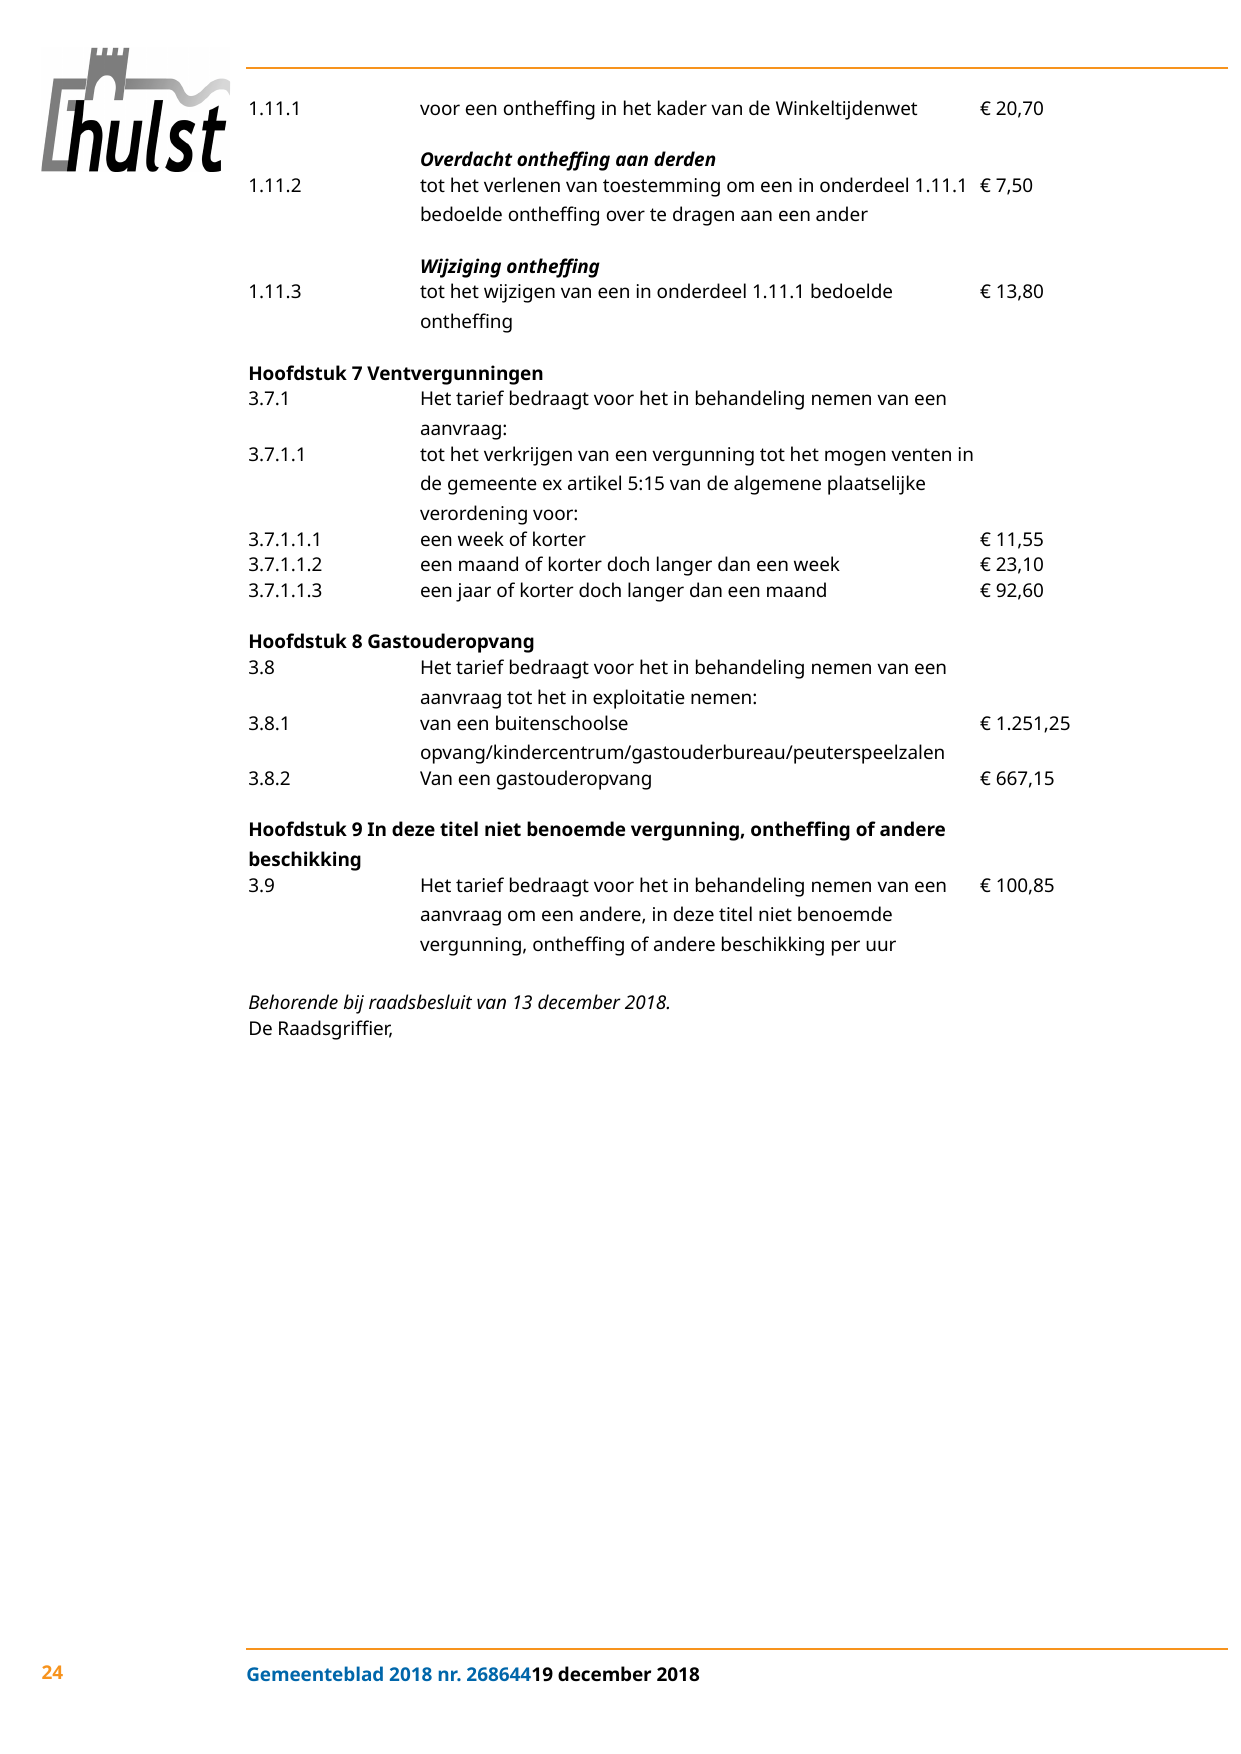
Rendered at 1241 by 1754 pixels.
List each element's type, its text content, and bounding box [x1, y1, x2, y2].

table_cell € 13,80 [980, 279, 1152, 334]
table_cell [248, 146, 420, 172]
table_cell [980, 629, 1152, 654]
table_cell € 667,15 [980, 765, 1152, 791]
table_cell [420, 227, 980, 253]
table_cell 3.7.1.1.2 [248, 551, 420, 577]
table_cell Het tarief bedraagt voor het in behandeling nemen van een aanvraag om een andere, in deze titel niet benoemde vergunning, ontheffing of andere beschikking per uur [420, 872, 980, 957]
table_cell 3.9 [248, 872, 420, 957]
table_cell [980, 334, 1152, 360]
table_cell [420, 121, 980, 146]
table_cell Het tarief bedraagt voor het in behandeling nemen van een aanvraag tot het in exploitatie nemen: [420, 654, 980, 710]
table_cell [248, 227, 420, 253]
text Behorende bij raadsbesluit van 13 december 2018. [248, 989, 1152, 1015]
table_cell 1.11.2 [248, 172, 420, 227]
table_cell een jaar of korter doch langer dan een maand [420, 577, 980, 603]
table_cell een maand of korter doch langer dan een week [420, 551, 980, 577]
table_cell 3.7.1.1.1 [248, 526, 420, 551]
table_cell 1.11.3 [248, 279, 420, 334]
table_cell [420, 334, 980, 360]
table_cell voor een ontheffing in het kader van de Winkeltijdenwet [420, 95, 980, 121]
table_cell € 100,85 [980, 872, 1152, 957]
table_cell [980, 386, 1152, 441]
table_cell [248, 791, 420, 816]
table_cell Van een gastouderopvang [420, 765, 980, 791]
table_cell 3.8 [248, 654, 420, 710]
table_cell Wijziging ontheffing [420, 253, 980, 279]
table_cell [980, 654, 1152, 710]
table_cell € 92,60 [980, 577, 1152, 603]
table_cell [980, 603, 1152, 629]
table_cell 3.8.2 [248, 765, 420, 791]
table_cell [980, 441, 1152, 526]
table_cell € 20,70 [980, 95, 1152, 121]
table_cell [420, 791, 980, 816]
table_cell [980, 227, 1152, 253]
table_cell Hoofdstuk 8 Gastouderopvang [248, 629, 980, 654]
table_cell € 23,10 [980, 551, 1152, 577]
table_cell [980, 121, 1152, 146]
table_cell van een buitenschoolse opvang/kindercentrum/gastouderbureau/peuterspeelzalen [420, 710, 980, 765]
table_cell [248, 603, 420, 629]
table_cell 1.11.1 [248, 95, 420, 121]
table_cell [248, 334, 420, 360]
table_cell [980, 253, 1152, 279]
text De Raadsgriffier, [248, 1015, 1152, 1041]
table_cell Overdacht ontheffing aan derden [420, 146, 980, 172]
picture [41, 47, 231, 172]
table_cell 3.7.1 [248, 386, 420, 441]
table_cell [980, 360, 1152, 386]
table_cell Hoofdstuk 9 In deze titel niet benoemde vergunning, ontheffing of andere beschikking [248, 816, 980, 872]
table_cell Het tarief bedraagt voor het in behandeling nemen van een aanvraag: [420, 386, 980, 441]
table_cell [248, 121, 420, 146]
table_cell tot het verlenen van toestemming om een in onderdeel 1.11.1 bedoelde ontheffing over te dragen aan een ander [420, 172, 980, 227]
table_cell [980, 816, 1152, 872]
table_cell 3.7.1.1 [248, 441, 420, 526]
table_cell 3.7.1.1.3 [248, 577, 420, 603]
table_cell [420, 603, 980, 629]
table_cell [980, 791, 1152, 816]
table_cell 3.8.1 [248, 710, 420, 765]
table_cell tot het verkrijgen van een vergunning tot het mogen venten in de gemeente ex artikel 5:15 van de algemene plaatselijke verordening voor: [420, 441, 980, 526]
table_cell Hoofdstuk 7 Ventvergunningen [248, 360, 980, 386]
table_cell [980, 146, 1152, 172]
table_cell een week of korter [420, 526, 980, 551]
table_cell [248, 253, 420, 279]
table_cell € 11,55 [980, 526, 1152, 551]
table_cell tot het wijzigen van een in onderdeel 1.11.1 bedoelde ontheffing [420, 279, 980, 334]
table_cell € 1.251,25 [980, 710, 1152, 765]
table_cell € 7,50 [980, 172, 1152, 227]
